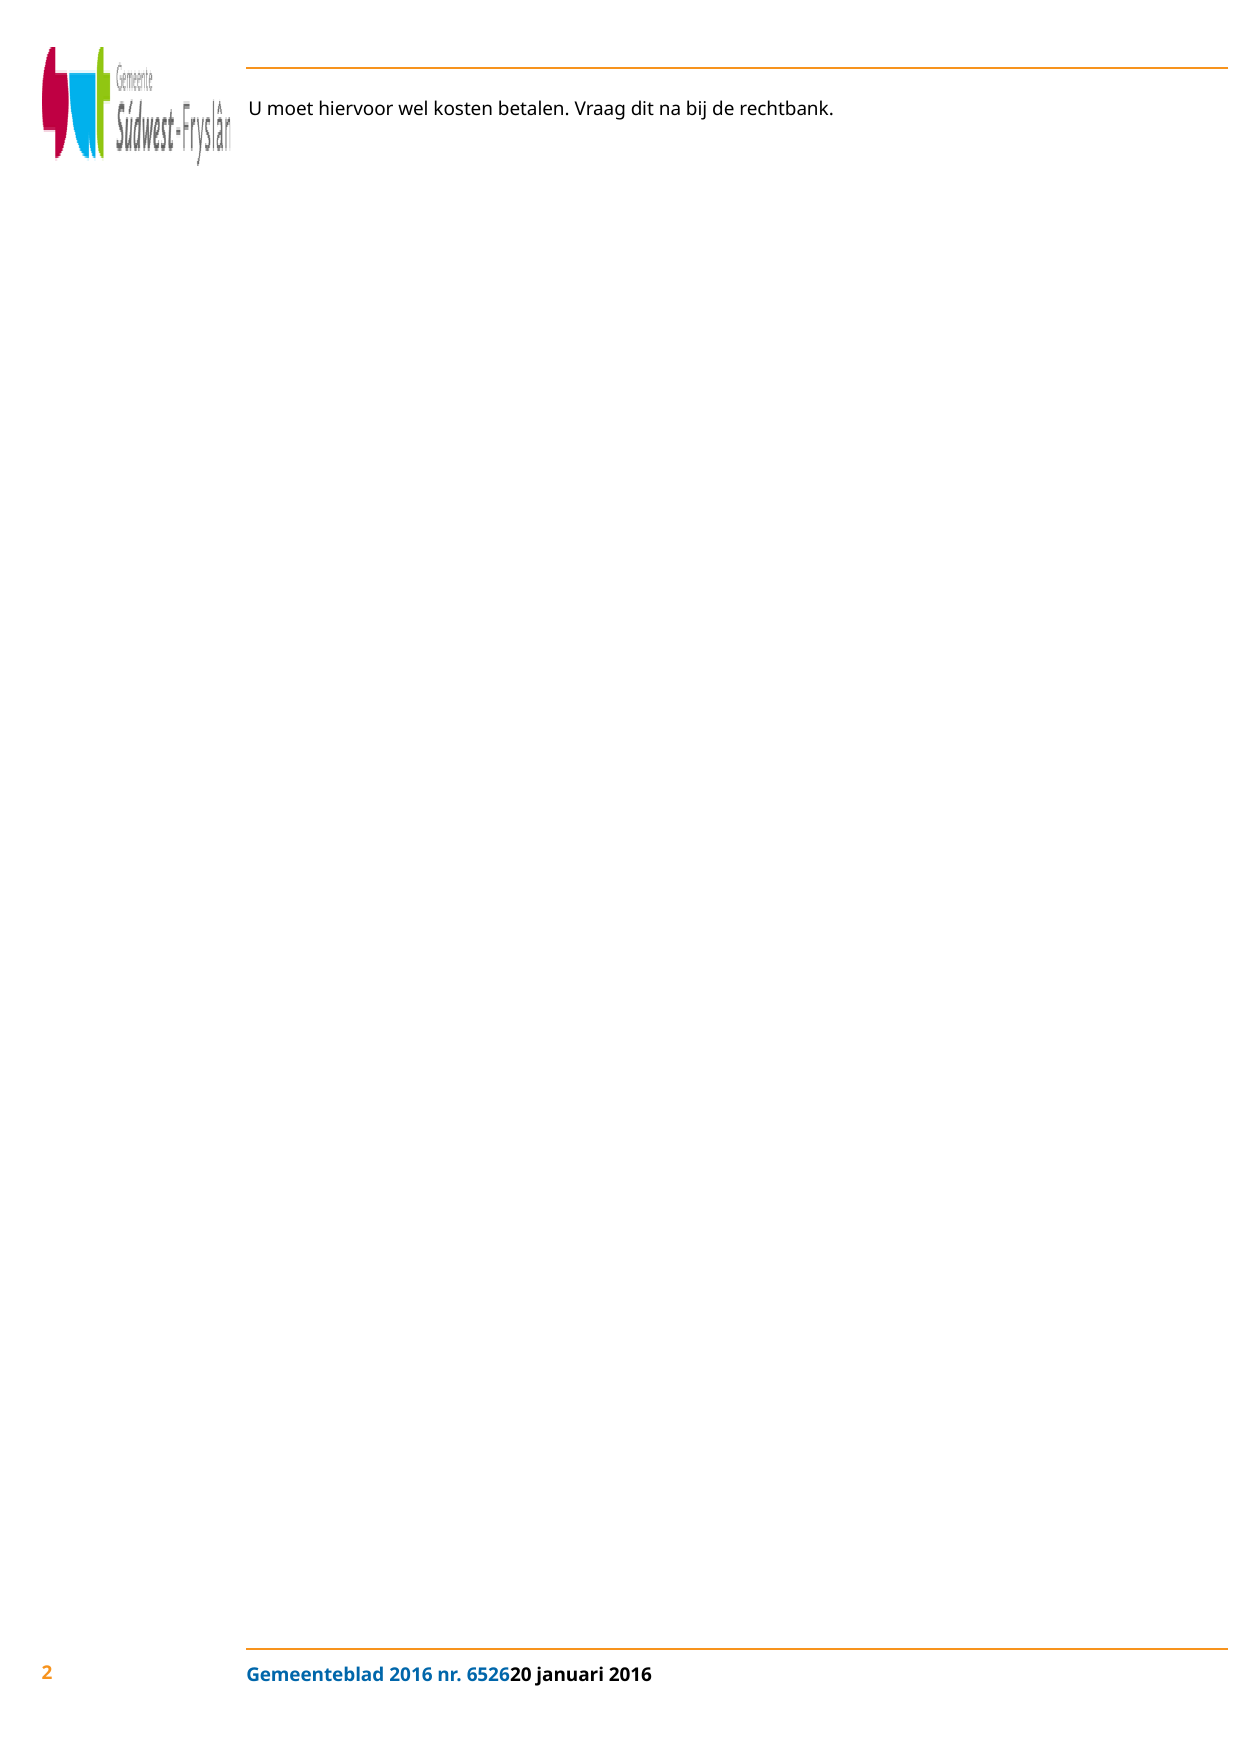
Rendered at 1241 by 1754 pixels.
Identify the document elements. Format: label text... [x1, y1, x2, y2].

picture [41, 47, 231, 172]
text U moet hiervoor wel kosten betalen. Vraag dit na bij de rechtbank. [248, 95, 1152, 121]
